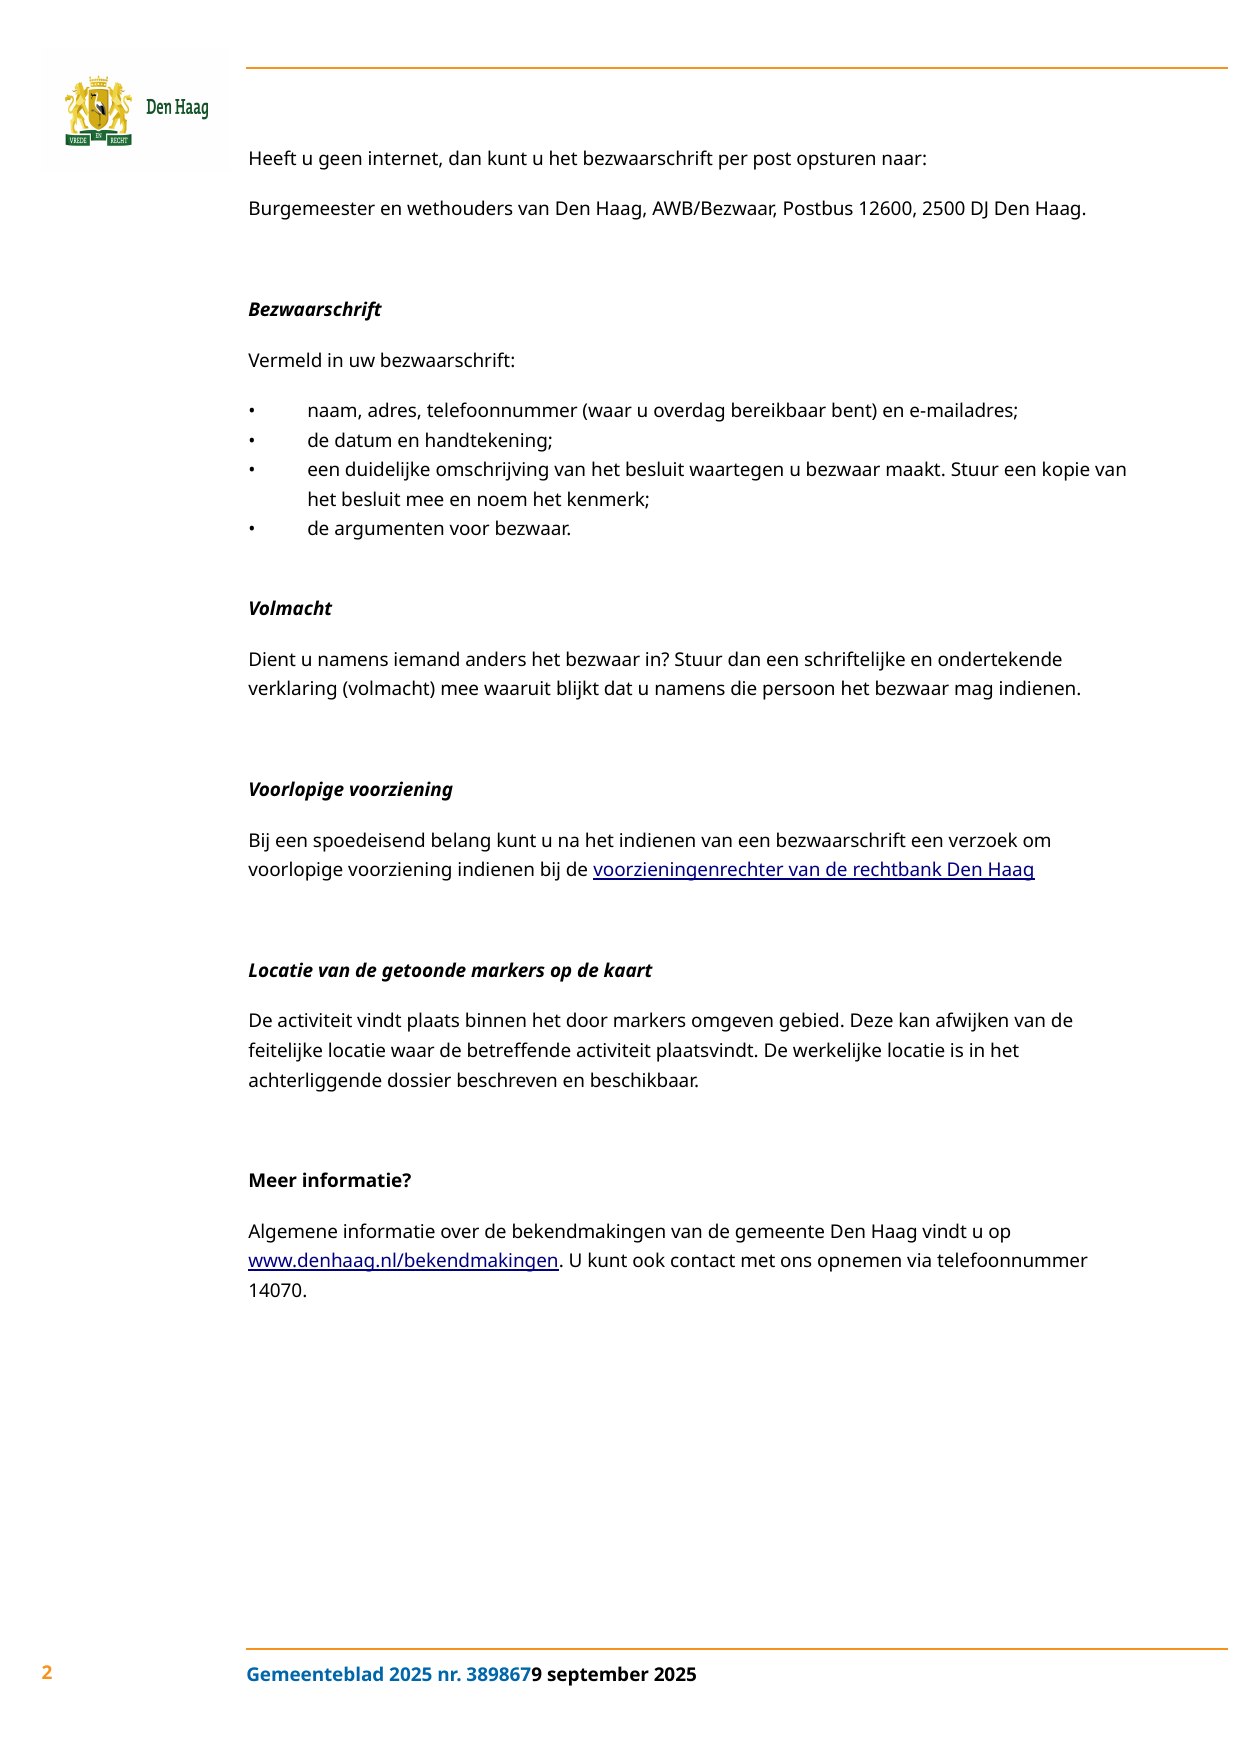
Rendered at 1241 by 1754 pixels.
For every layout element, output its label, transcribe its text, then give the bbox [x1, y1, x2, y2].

list de datum en handtekening; [248, 427, 1152, 453]
text Volmacht [248, 596, 1152, 621]
text Algemene informatie over de bekendmakingen van de gemeente Den Haag vindt u op www.denhaag.nl/bekendmakingen. U kunt ook contact met ons opnemen via telefoonnummer 14070. [248, 1218, 1152, 1303]
list een duidelijke omschrijving van het besluit waartegen u bezwaar maakt. Stuur een kopie van het besluit mee en noem het kenmerk; [248, 456, 1152, 512]
text De activiteit vindt plaats binnen het door markers omgeven gebied. Deze kan afwijken van de feitelijke locatie waar de betreffende activiteit plaatsvindt. De werkelijke locatie is in het achterliggende dossier beschreven en beschikbaar. [248, 1008, 1152, 1093]
text Voorlopige voorziening [248, 776, 1152, 802]
text Bij een spoedeisend belang kunt u na het indienen van een bezwaarschrift een verzoek om voorlopige voorziening indienen bij de voorzieningenrechter van de rechtbank Den Haag [248, 827, 1152, 882]
text Heeft u geen internet, dan kunt u het bezwaarschrift per post opsturen naar: [248, 145, 1152, 171]
list naam, adres, telefoonnummer (waar u overdag bereikbaar bent) en e-mailadres; [248, 397, 1152, 423]
text Bezwaarschrift [248, 296, 1152, 322]
text Locatie van de getoonde markers op de kaart [248, 957, 1152, 983]
list de argumenten voor bezwaar. [248, 516, 1152, 541]
text Meer informatie? [248, 1168, 1152, 1193]
picture [41, 47, 231, 172]
text Dient u namens iemand anders het bezwaar in? Stuur dan een schriftelijke en ondertekende verklaring (volmacht) mee waaruit blijkt dat u namens die persoon het bezwaar mag indienen. [248, 646, 1152, 701]
text Burgemeester en wethouders van Den Haag, AWB/Bezwaar, Postbus 12600, 2500 DJ Den Haag. [248, 196, 1152, 221]
text Vermeld in uw bezwaarschrift: [248, 347, 1152, 373]
